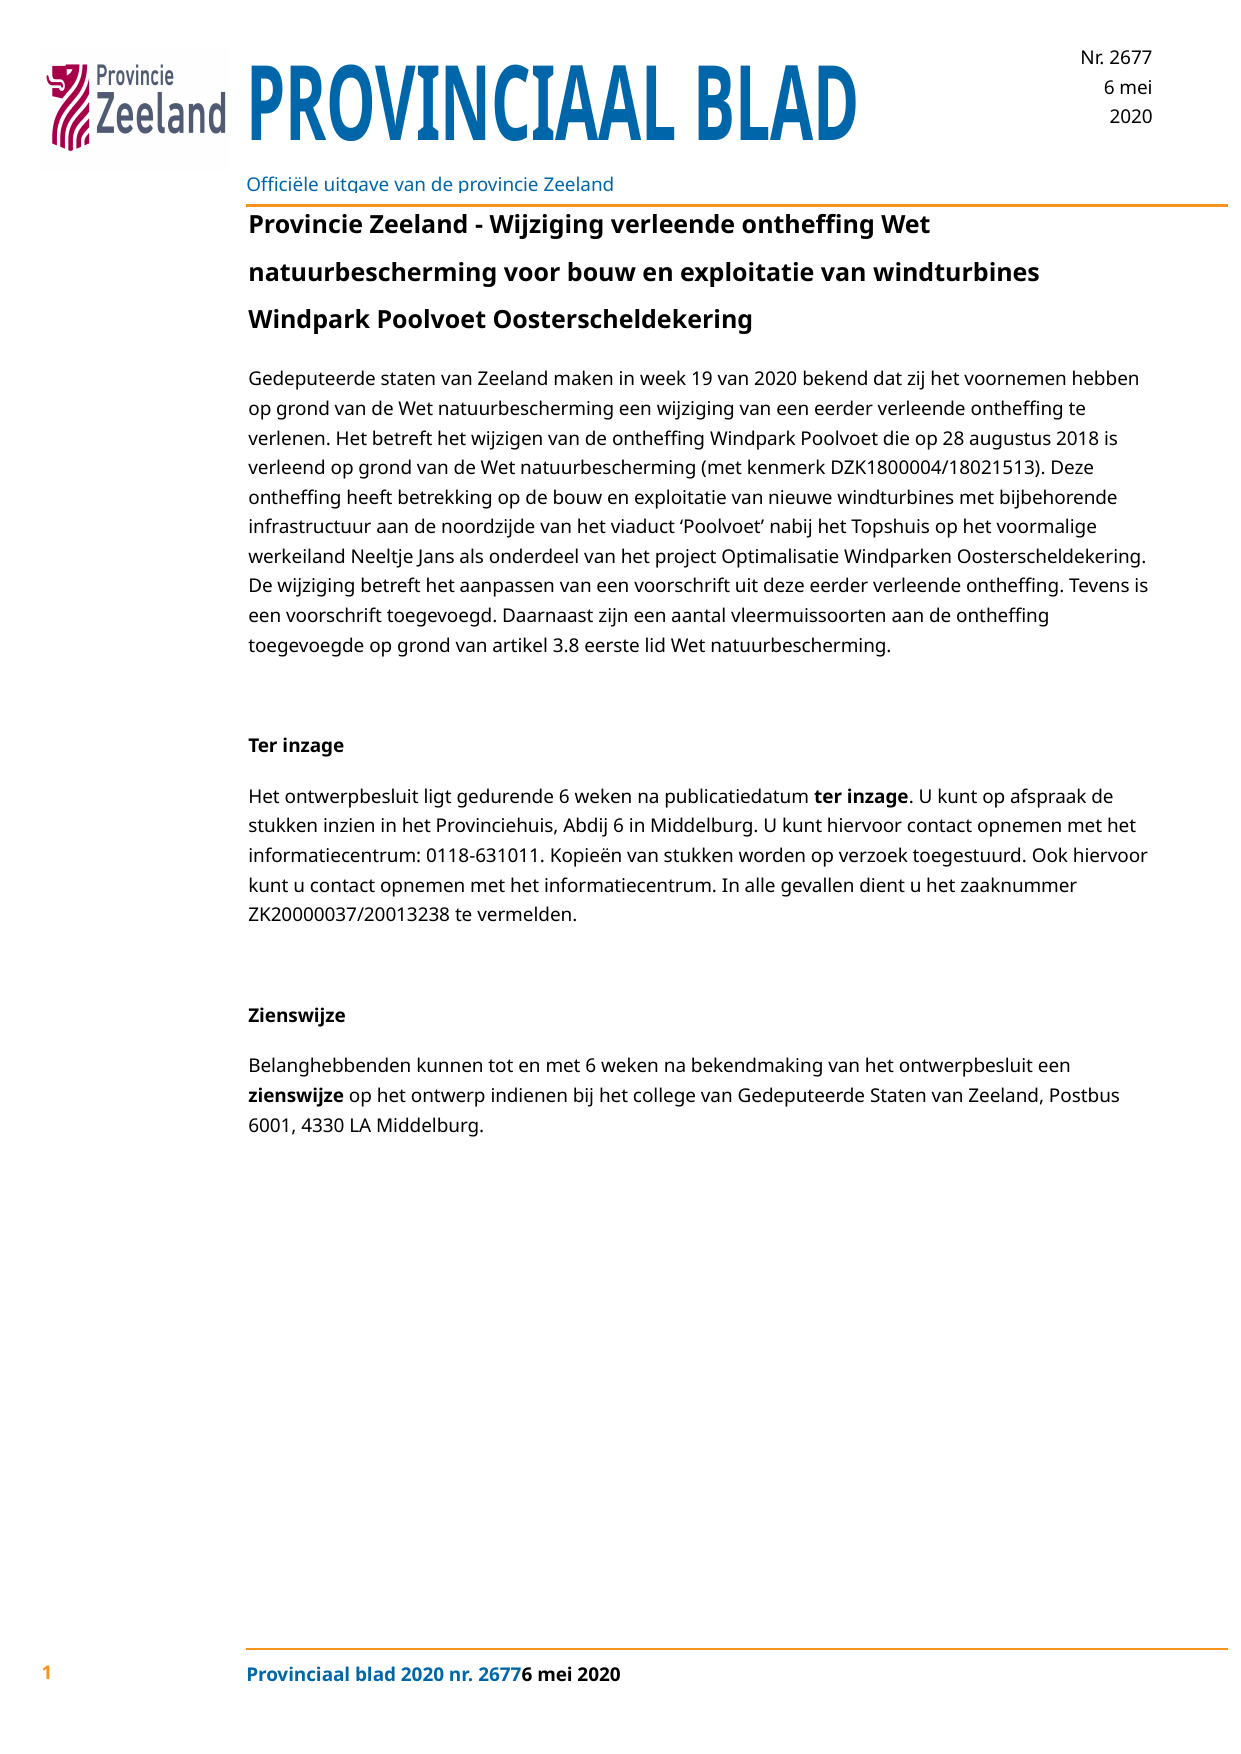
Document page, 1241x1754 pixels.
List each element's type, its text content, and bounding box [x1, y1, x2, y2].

text Het ontwerpbesluit ligt gedurende 6 weken na publicatiedatum ter inzage. U kunt op afspraak de stukken inzien in het Provinciehuis, Abdij 6 in Middelburg. U kunt hiervoor contact opnemen met het informatiecentrum: 0118-631011. Kopieën van stukken worden op verzoek toegestuurd. Ook hiervoor kunt u contact opnemen met het informatiecentrum. In alle gevallen dient u het zaaknummer ZK20000037/20013238 te vermelden. [248, 783, 1152, 927]
text Provincie Zeeland - Wijziging verleende ontheffing Wet natuurbescherming voor bouw en exploitatie van windturbines Windpark Poolvoet Oosterscheldekering [248, 207, 1152, 336]
text Zienswijze [248, 1002, 1152, 1028]
picture [41, 47, 231, 172]
text Gedeputeerde staten van Zeeland maken in week 19 van 2020 bekend dat zij het voornemen hebben op grond van de Wet natuurbescherming een wijziging van een eerder verleende ontheffing te verlenen. Het betreft het wijzigen van de ontheffing Windpark Poolvoet die op 28 augustus 2018 is verleend op grond van de Wet natuurbescherming (met kenmerk DZK1800004/18021513). Deze ontheffing heeft betrekking op de bouw en exploitatie van nieuwe windturbines met bijbehorende infrastructuur aan de noordzijde van het viaduct ‘Poolvoet’ nabij het Topshuis op het voormalige werkeiland Neeltje Jans als onderdeel van het project Optimalisatie Windparken Oosterscheldekering. De wijziging betreft het aanpassen van een voorschrift uit deze eerder verleende ontheffing. Tevens is een voorschrift toegevoegd. Daarnaast zijn een aantal vleermuissoorten aan de ontheffing toegevoegde op grond van artikel 3.8 eerste lid Wet natuurbescherming. [248, 366, 1152, 657]
text Belanghebbenden kunnen tot en met 6 weken na bekendmaking van het ontwerpbesluit een zienswijze op het ontwerp indienen bij het college van Gedeputeerde Staten van Zeeland, Postbus 6001, 4330 LA Middelburg. [248, 1053, 1152, 1137]
text Ter inzage [248, 733, 1152, 758]
